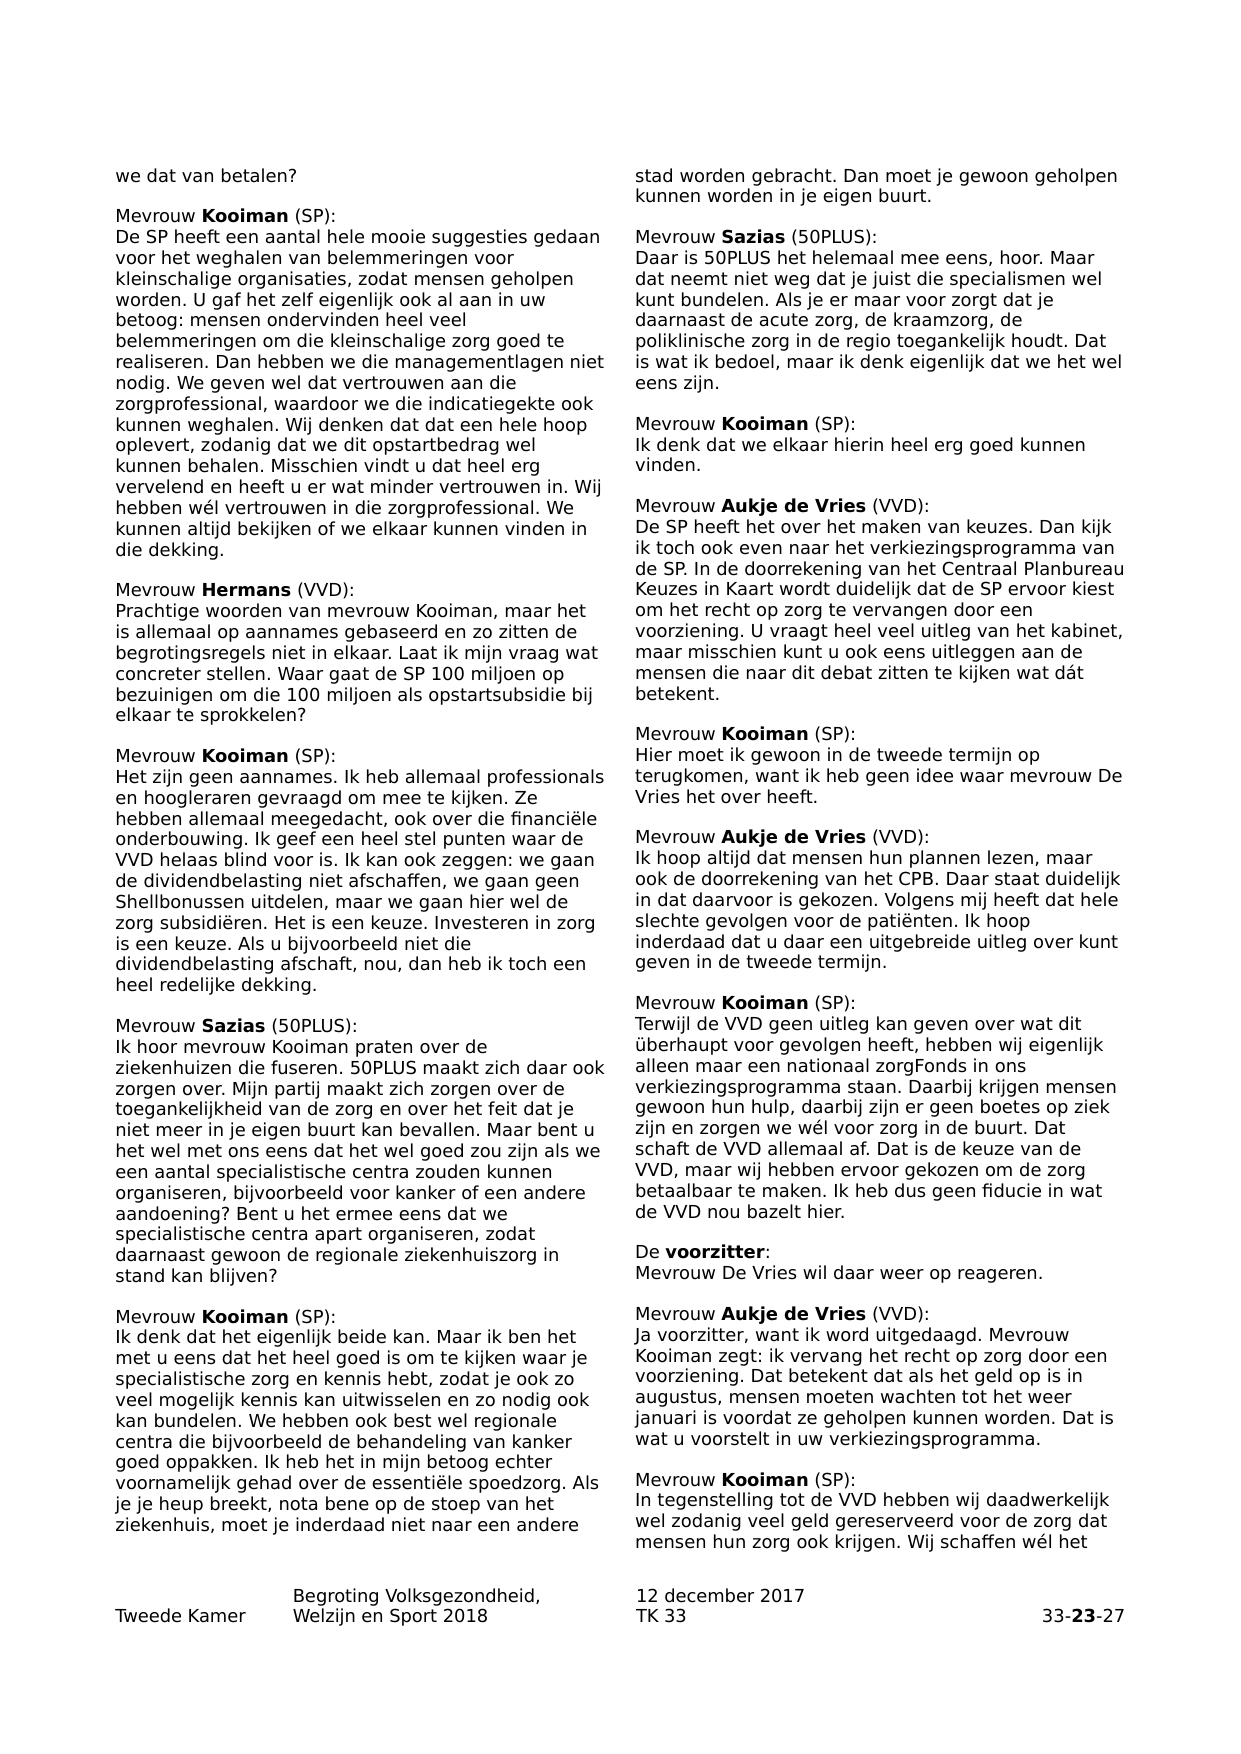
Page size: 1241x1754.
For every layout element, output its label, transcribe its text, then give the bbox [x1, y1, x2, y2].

text Mevrouw Hermans (VVD): [115, 580, 605, 601]
text we dat van betalen? [115, 165, 605, 186]
text Mevrouw Kooiman (SP): [115, 1307, 605, 1327]
text Het zijn geen aannames. Ik heb allemaal professionals en hoogleraren gevraagd om mee te kijken. Ze hebben allemaal meegedacht, ook over die financiële onderbouwing. Ik geef een heel stel punten waar de VVD helaas blind voor is. Ik kan ook zeggen: we gaan de dividendbelasting niet afschaffen, we gaan geen Shellbonussen uitdelen, maar we gaan hier wel de zorg subsidiëren. Het is een keuze. Investeren in zorg is een keuze. Als u bijvoorbeeld niet die dividendbelasting afschaft, nou, dan heb ik toch een heel redelijke dekking. [115, 767, 605, 996]
text De SP heeft het over het maken van keuzes. Dan kijk ik toch ook even naar het verkiezingsprogramma van de SP. In de doorrekening van het Centraal Planbureau Keuzes in Kaart wordt duidelijk dat de SP ervoor kiest om het recht op zorg te vervangen door een voorziening. U vraagt heel veel uitleg van het kabinet, maar misschien kunt u ook eens uitleggen aan de mensen die naar dit debat zitten te kijken wat dát betekent. [635, 517, 1125, 704]
text Mevrouw Sazias (50PLUS): [115, 1016, 605, 1037]
text Ik denk dat we elkaar hierin heel erg goed kunnen vinden. [635, 434, 1125, 476]
text Mevrouw Kooiman (SP): [115, 746, 605, 767]
text De SP heeft een aantal hele mooie suggesties gedaan voor het weghalen van belemmeringen voor kleinschalige organisaties, zodat mensen geholpen worden. U gaf het zelf eigenlijk ook al aan in uw betoog: mensen ondervinden heel veel belemmeringen om die kleinschalige zorg goed te realiseren. Dan hebben we die managementlagen niet nodig. We geven wel dat vertrouwen aan die zorgprofessional, waardoor we die indicatiegekte ook kunnen weghalen. Wij denken dat dat een hele hoop oplevert, zodanig dat we dit opstartbedrag wel kunnen behalen. Misschien vindt u dat heel erg vervelend en heeft u er wat minder vertrouwen in. Wij hebben wél vertrouwen in die zorgprofessional. We kunnen altijd bekijken of we elkaar kunnen vinden in die dekking. [115, 227, 605, 560]
text Mevrouw Aukje de Vries (VVD): [635, 1304, 1125, 1324]
text Mevrouw Aukje de Vries (VVD): [635, 496, 1125, 517]
text Mevrouw De Vries wil daar weer op reageren. [635, 1263, 1125, 1284]
text Mevrouw Kooiman (SP): [635, 724, 1125, 745]
text Prachtige woorden van mevrouw Kooiman, maar het is allemaal op aannames gebaseerd en zo zitten de begrotingsregels niet in elkaar. Laat ik mijn vraag wat concreter stellen. Waar gaat de SP 100 miljoen op bezuinigen om die 100 miljoen als opstartsubsidie bij elkaar te sprokkelen? [115, 601, 605, 726]
text Ik hoop altijd dat mensen hun plannen lezen, maar ook de doorrekening van het CPB. Daar staat duidelijk in dat daarvoor is gekozen. Volgens mij heeft dat hele slechte gevolgen voor de patiënten. Ik hoop inderdaad dat u daar een uitgebreide uitleg over kunt geven in de tweede termijn. [635, 848, 1125, 973]
text De voorzitter: [635, 1242, 1125, 1263]
text Mevrouw Kooiman (SP): [635, 413, 1125, 434]
text Daar is 50PLUS het helemaal mee eens, hoor. Maar dat neemt niet weg dat je juist die specialismen wel kunt bundelen. Als je er maar voor zorgt dat je daarnaast de acute zorg, de kraamzorg, de poliklinische zorg in de regio toegankelijk houdt. Dat is wat ik bedoel, maar ik denk eigenlijk dat we het wel eens zijn. [635, 248, 1125, 393]
text Mevrouw Kooiman (SP): [635, 1469, 1125, 1490]
text Mevrouw Aukje de Vries (VVD): [635, 827, 1125, 848]
text Ik denk dat het eigenlijk beide kan. Maar ik ben het met u eens dat het heel goed is om te kijken waar je specialistische zorg en kennis hebt, zodat je ook zo veel mogelijk kennis kan uitwisselen en zo nodig ook kan bundelen. We hebben ook best wel regionale centra die bijvoorbeeld de behandeling van kanker goed oppakken. Ik heb het in mijn betoog echter voornamelijk gehad over de essentiële spoedzorg. Als je je heup breekt, nota bene op de stoep van het ziekenhuis, moet je inderdaad niet naar een andere [115, 1327, 605, 1536]
text Ja voorzitter, want ik word uitgedaagd. Mevrouw Kooiman zegt: ik vervang het recht op zorg door een voorziening. Dat betekent dat als het geld op is in augustus, mensen moeten wachten tot het weer januari is voordat ze geholpen kunnen worden. Dat is wat u voorstelt in uw verkiezingsprogramma. [635, 1324, 1125, 1449]
text Mevrouw Sazias (50PLUS): [635, 227, 1125, 248]
text Terwijl de VVD geen uitleg kan geven over wat dit überhaupt voor gevolgen heeft, hebben wij eigenlijk alleen maar een nationaal zorgFonds in ons verkiezingsprogramma staan. Daarbij krijgen mensen gewoon hun hulp, daarbij zijn er geen boetes op ziek zijn en zorgen we wél voor zorg in de buurt. Dat schaft de VVD allemaal af. Dat is de keuze van de VVD, maar wij hebben ervoor gekozen om de zorg betaalbaar te maken. Ik heb dus geen fiducie in wat de VVD nou bazelt hier. [635, 1014, 1125, 1222]
text stad worden gebracht. Dan moet je gewoon geholpen kunnen worden in je eigen buurt. [635, 165, 1125, 207]
text Mevrouw Kooiman (SP): [635, 993, 1125, 1014]
text In tegenstelling tot de VVD hebben wij daadwerkelijk wel zodanig veel geld gereserveerd voor de zorg dat mensen hun zorg ook krijgen. Wij schaffen wél het [635, 1490, 1125, 1553]
text Ik hoor mevrouw Kooiman praten over de ziekenhuizen die fuseren. 50PLUS maakt zich daar ook zorgen over. Mijn partij maakt zich zorgen over de toegankelijkheid van de zorg en over het feit dat je niet meer in je eigen buurt kan bevallen. Maar bent u het wel met ons eens dat het wel goed zou zijn als we een aantal specialistische centra zouden kunnen organiseren, bijvoorbeeld voor kanker of een andere aandoening? Bent u het ermee eens dat we specialistische centra apart organiseren, zodat daarnaast gewoon de regionale ziekenhuiszorg in stand kan blijven? [115, 1037, 605, 1287]
text Hier moet ik gewoon in de tweede termijn op terugkomen, want ik heb geen idee waar mevrouw De Vries het over heeft. [635, 745, 1125, 807]
text Mevrouw Kooiman (SP): [115, 206, 605, 227]
